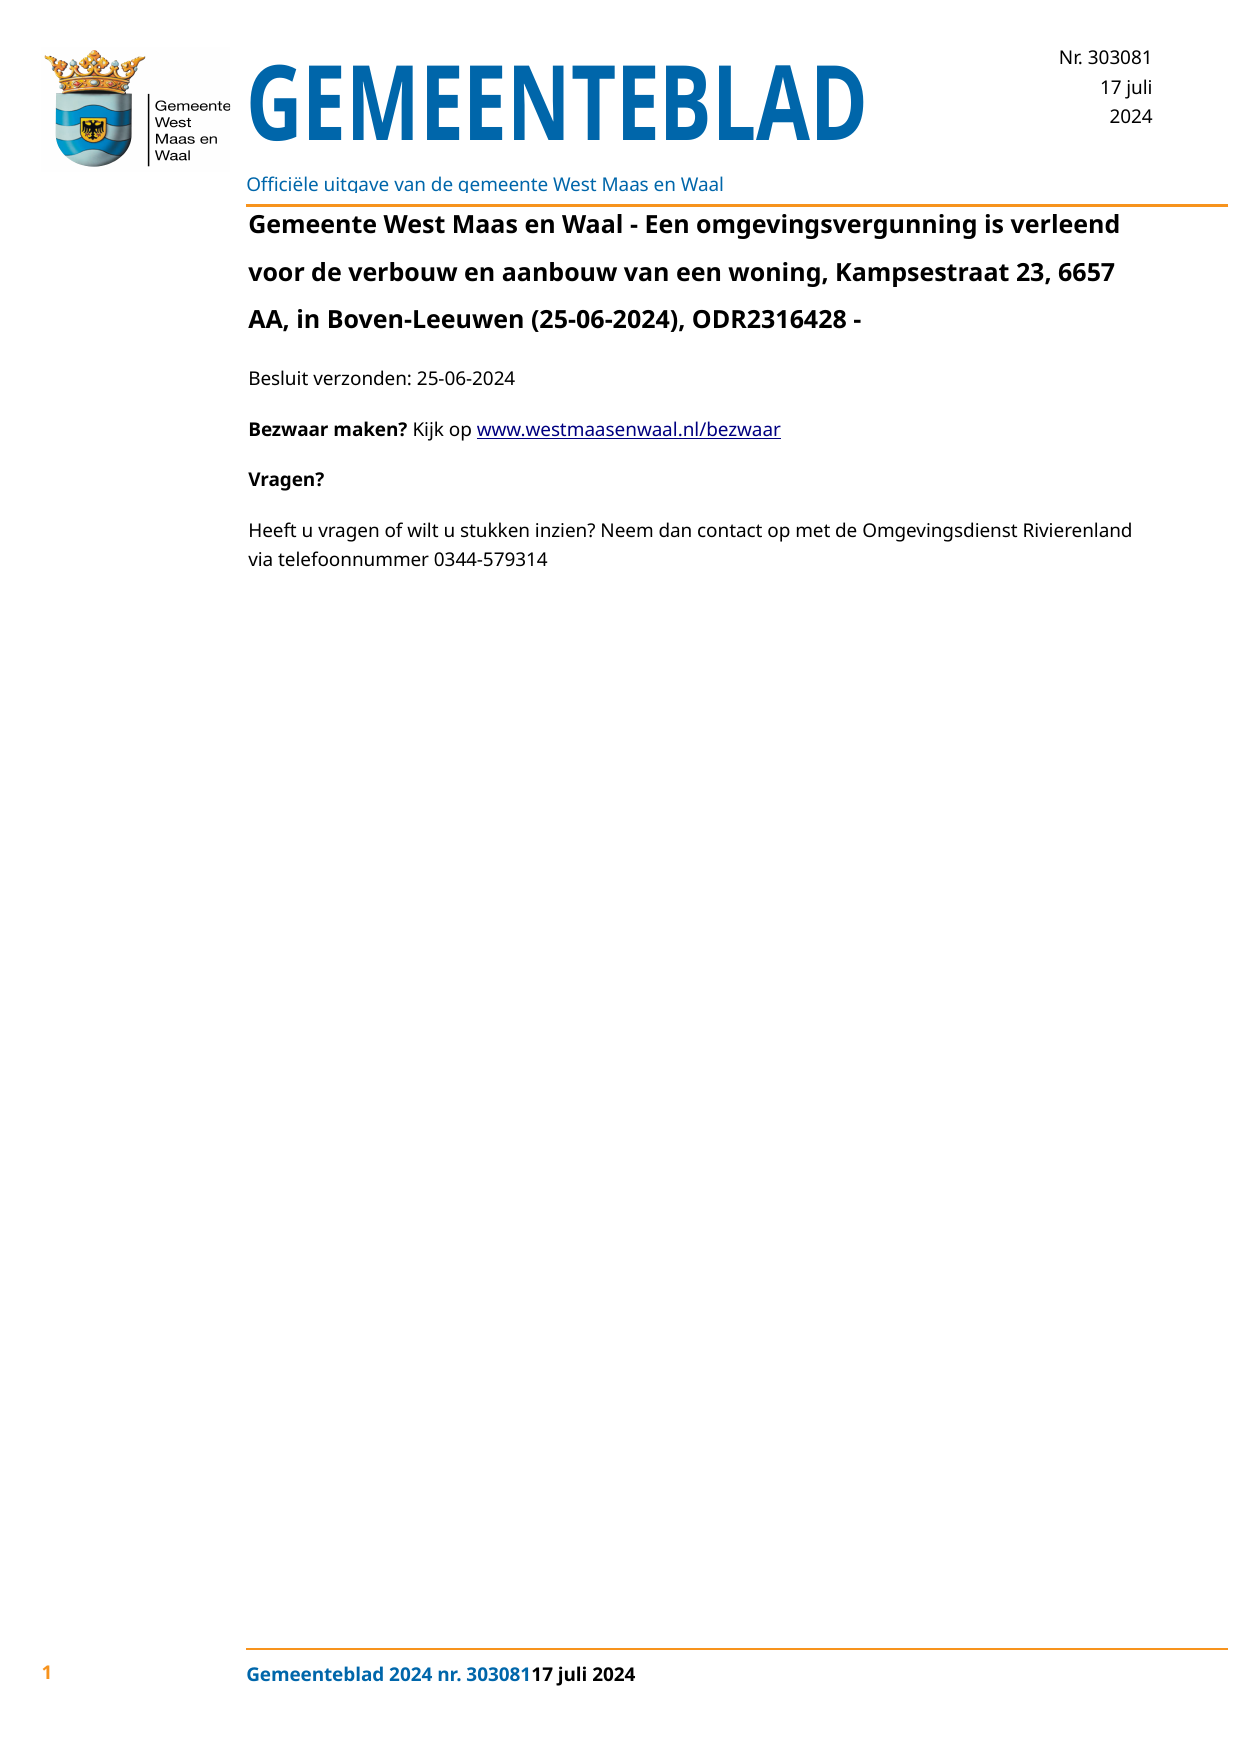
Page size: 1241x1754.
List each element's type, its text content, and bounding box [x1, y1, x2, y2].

text Vragen? [248, 466, 1152, 492]
text Bezwaar maken? Kijk op www.westmaasenwaal.nl/bezwaar [248, 416, 1152, 442]
text Besluit verzonden: 25-06-2024 [248, 366, 1152, 391]
text Gemeente West Maas en Waal - Een omgevingsvergunning is verleend voor de verbouw en aanbouw van een woning, Kampsestraat 23, 6657 AA, in Boven-Leeuwen (25-06-2024), ODR2316428 - [248, 207, 1152, 336]
picture [41, 47, 231, 172]
text Heeft u vragen of wilt u stukken inzien? Neem dan contact op met de Omgevingsdienst Rivierenland via telefoonnummer 0344-579314 [248, 517, 1152, 572]
